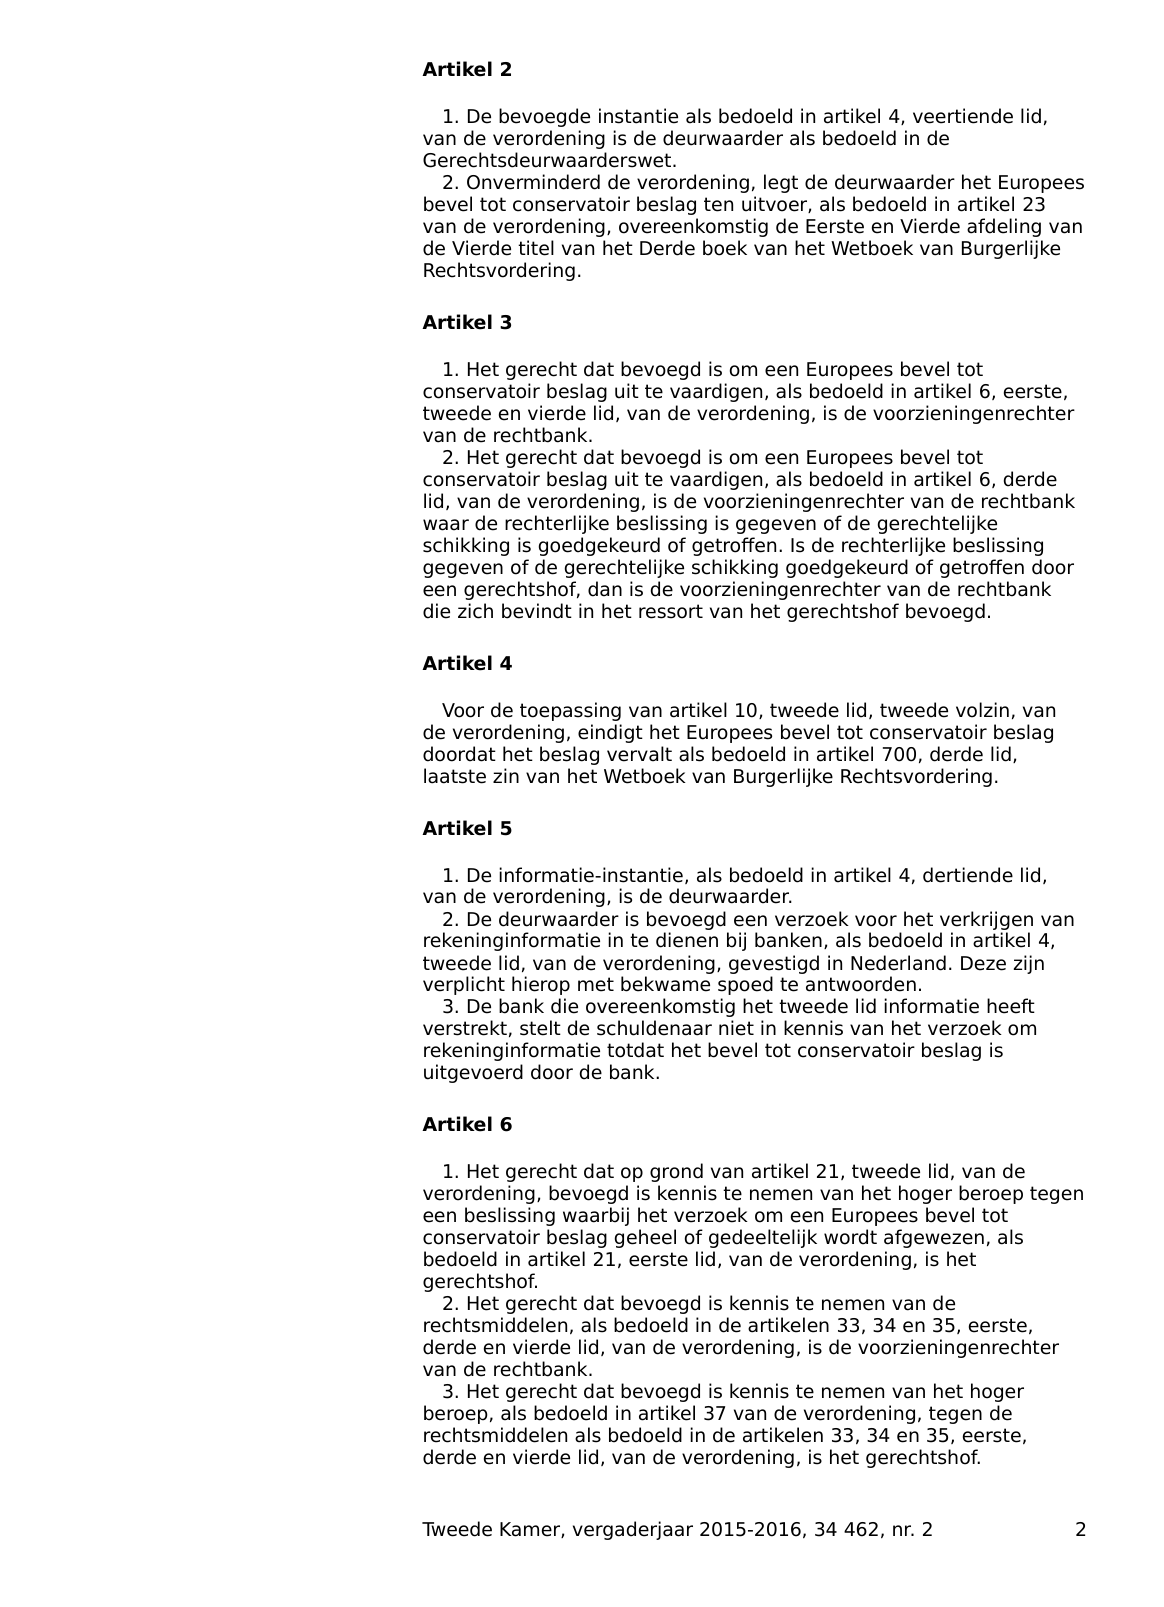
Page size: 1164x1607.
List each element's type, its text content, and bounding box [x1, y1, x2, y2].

subtitle Artikel 3 [422, 312, 1087, 334]
text Voor de toepassing van artikel 10, tweede lid, tweede volzin, van de verordening, eindigt het Europees bevel tot conservatoir beslag doordat het beslag vervalt als bedoeld in artikel 700, derde lid, laatste zin van het Wetboek van Burgerlijke Rechtsvordering. [422, 699, 1087, 787]
subtitle Artikel 5 [422, 817, 1087, 839]
text 2. Het gerecht dat bevoegd is om een Europees bevel tot conservatoir beslag uit te vaardigen, als bedoeld in artikel 6, derde lid, van de verordening, is de voorzieningenrechter van de rechtbank waar de rechterlijke beslissing is gegeven of de gerechtelijke schikking is goedgekeurd of getroffen. Is de rechterlijke beslissing gegeven of de gerechtelijke schikking goedgekeurd of getroffen door een gerechtshof, dan is de voorzieningenrechter van de rechtbank die zich bevindt in het ressort van het gerechtshof bevoegd. [422, 447, 1087, 623]
subtitle Artikel 2 [422, 59, 1087, 81]
text 2. Onverminderd de verordening, legt de deurwaarder het Europees bevel tot conservatoir beslag ten uitvoer, als bedoeld in artikel 23 van de verordening, overeenkomstig de Eerste en Vierde afdeling van de Vierde titel van het Derde boek van het Wetboek van Burgerlijke Rechtsvordering. [422, 172, 1087, 282]
text 2. De deurwaarder is bevoegd een verzoek voor het verkrijgen van rekeninginformatie in te dienen bij banken, als bedoeld in artikel 4, tweede lid, van de verordening, gevestigd in Nederland. Deze zijn verplicht hierop met bekwame spoed te antwoorden. [422, 908, 1087, 996]
text 1. Het gerecht dat op grond van artikel 21, tweede lid, van de verordening, bevoegd is kennis te nemen van het hoger beroep tegen een beslissing waarbij het verzoek om een Europees bevel tot conservatoir beslag geheel of gedeeltelijk wordt afgewezen, als bedoeld in artikel 21, eerste lid, van de verordening, is het gerechtshof. [422, 1161, 1087, 1293]
subtitle Artikel 4 [422, 653, 1087, 674]
text 3. Het gerecht dat bevoegd is kennis te nemen van het hoger beroep, als bedoeld in artikel 37 van de verordening, tegen de rechtsmiddelen als bedoeld in de artikelen 33, 34 en 35, eerste, derde en vierde lid, van de verordening, is het gerechtshof. [422, 1381, 1087, 1469]
text 2. Het gerecht dat bevoegd is kennis te nemen van de rechtsmiddelen, als bedoeld in de artikelen 33, 34 en 35, eerste, derde en vierde lid, van de verordening, is de voorzieningenrechter van de rechtbank. [422, 1293, 1087, 1381]
text 1. Het gerecht dat bevoegd is om een Europees bevel tot conservatoir beslag uit te vaardigen, als bedoeld in artikel 6, eerste, tweede en vierde lid, van de verordening, is de voorzieningenrechter van de rechtbank. [422, 359, 1087, 447]
subtitle Artikel 6 [422, 1114, 1087, 1136]
text 1. De bevoegde instantie als bedoeld in artikel 4, veertiende lid, van de verordening is de deurwaarder als bedoeld in de Gerechtsdeurwaarderswet. [422, 106, 1087, 172]
text 1. De informatie-instantie, als bedoeld in artikel 4, dertiende lid, van de verordening, is de deurwaarder. [422, 864, 1087, 908]
text 3. De bank die overeenkomstig het tweede lid informatie heeft verstrekt, stelt de schuldenaar niet in kennis van het verzoek om rekeninginformatie totdat het bevel tot conservatoir beslag is uitgevoerd door de bank. [422, 996, 1087, 1084]
